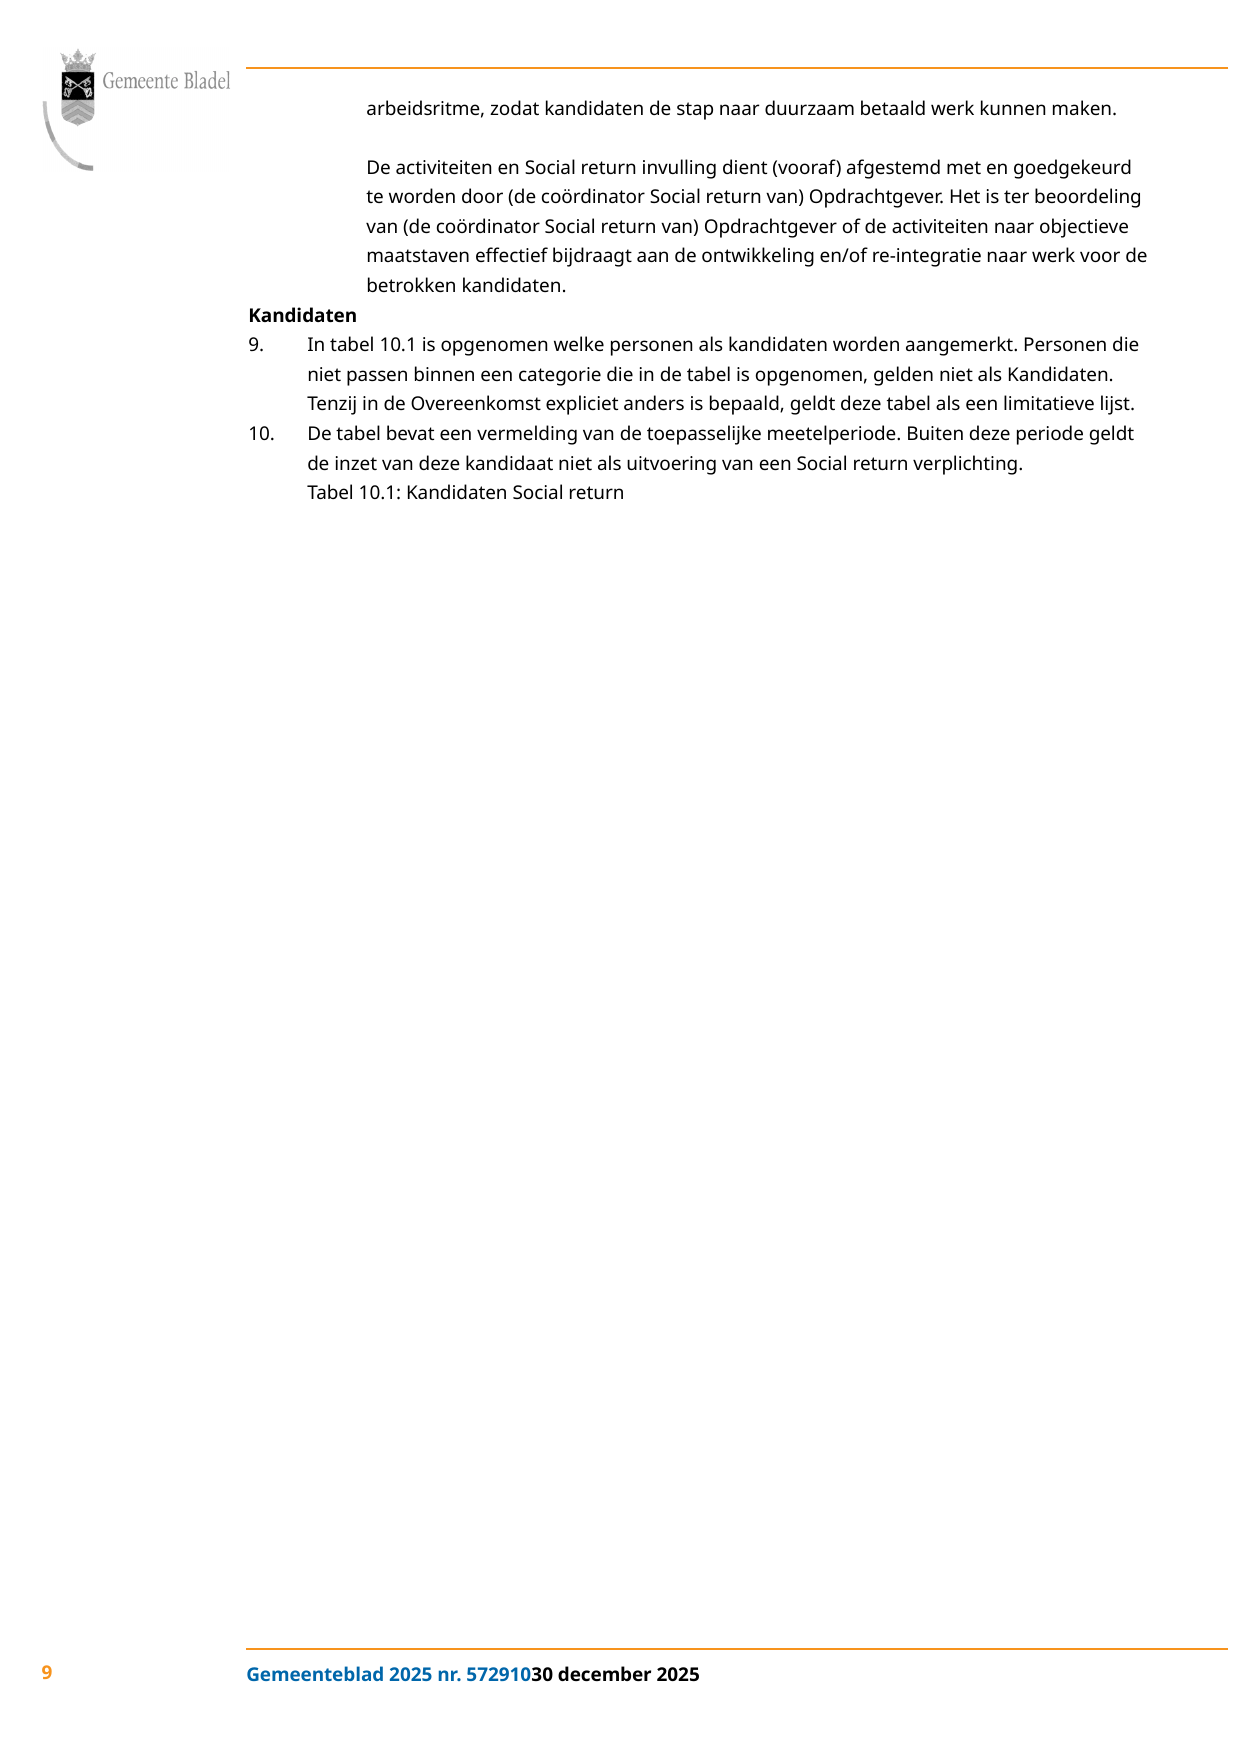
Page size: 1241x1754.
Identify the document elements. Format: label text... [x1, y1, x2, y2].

list De tabel bevat een vermelding van de toepasselijke meetelperiode. Buiten deze periode geldt de inzet van deze kandidaat niet als uitvoering van een Social return verplichting. [248, 420, 1152, 476]
list In tabel 10.1 is opgenomen welke personen als kandidaten worden aangemerkt. Personen die niet passen binnen een categorie die in de tabel is opgenomen, gelden niet als Kandidaten. Tenzij in de Overeenkomst expliciet anders is bepaald, geldt deze tabel als een limitatieve lijst. [248, 331, 1152, 416]
picture [41, 47, 231, 172]
list Tabel 10.1: Kandidaten Social return [248, 479, 1152, 505]
list De activiteiten en Social return invulling dient (vooraf) afgestemd met en goedgekeurd te worden door (de coördinator Social return van) Opdrachtgever. Het is ter beoordeling van (de coördinator Social return van) Opdrachtgever of de activiteiten naar objectieve maatstaven effectief bijdraagt aan de ontwikkeling en/of re-integratie naar werk voor de betrokken kandidaten. [307, 154, 1152, 298]
list arbeidsritme, zodat kandidaten de stap naar duurzaam betaald werk kunnen maken. [307, 95, 1152, 121]
text Kandidaten [248, 302, 1152, 328]
